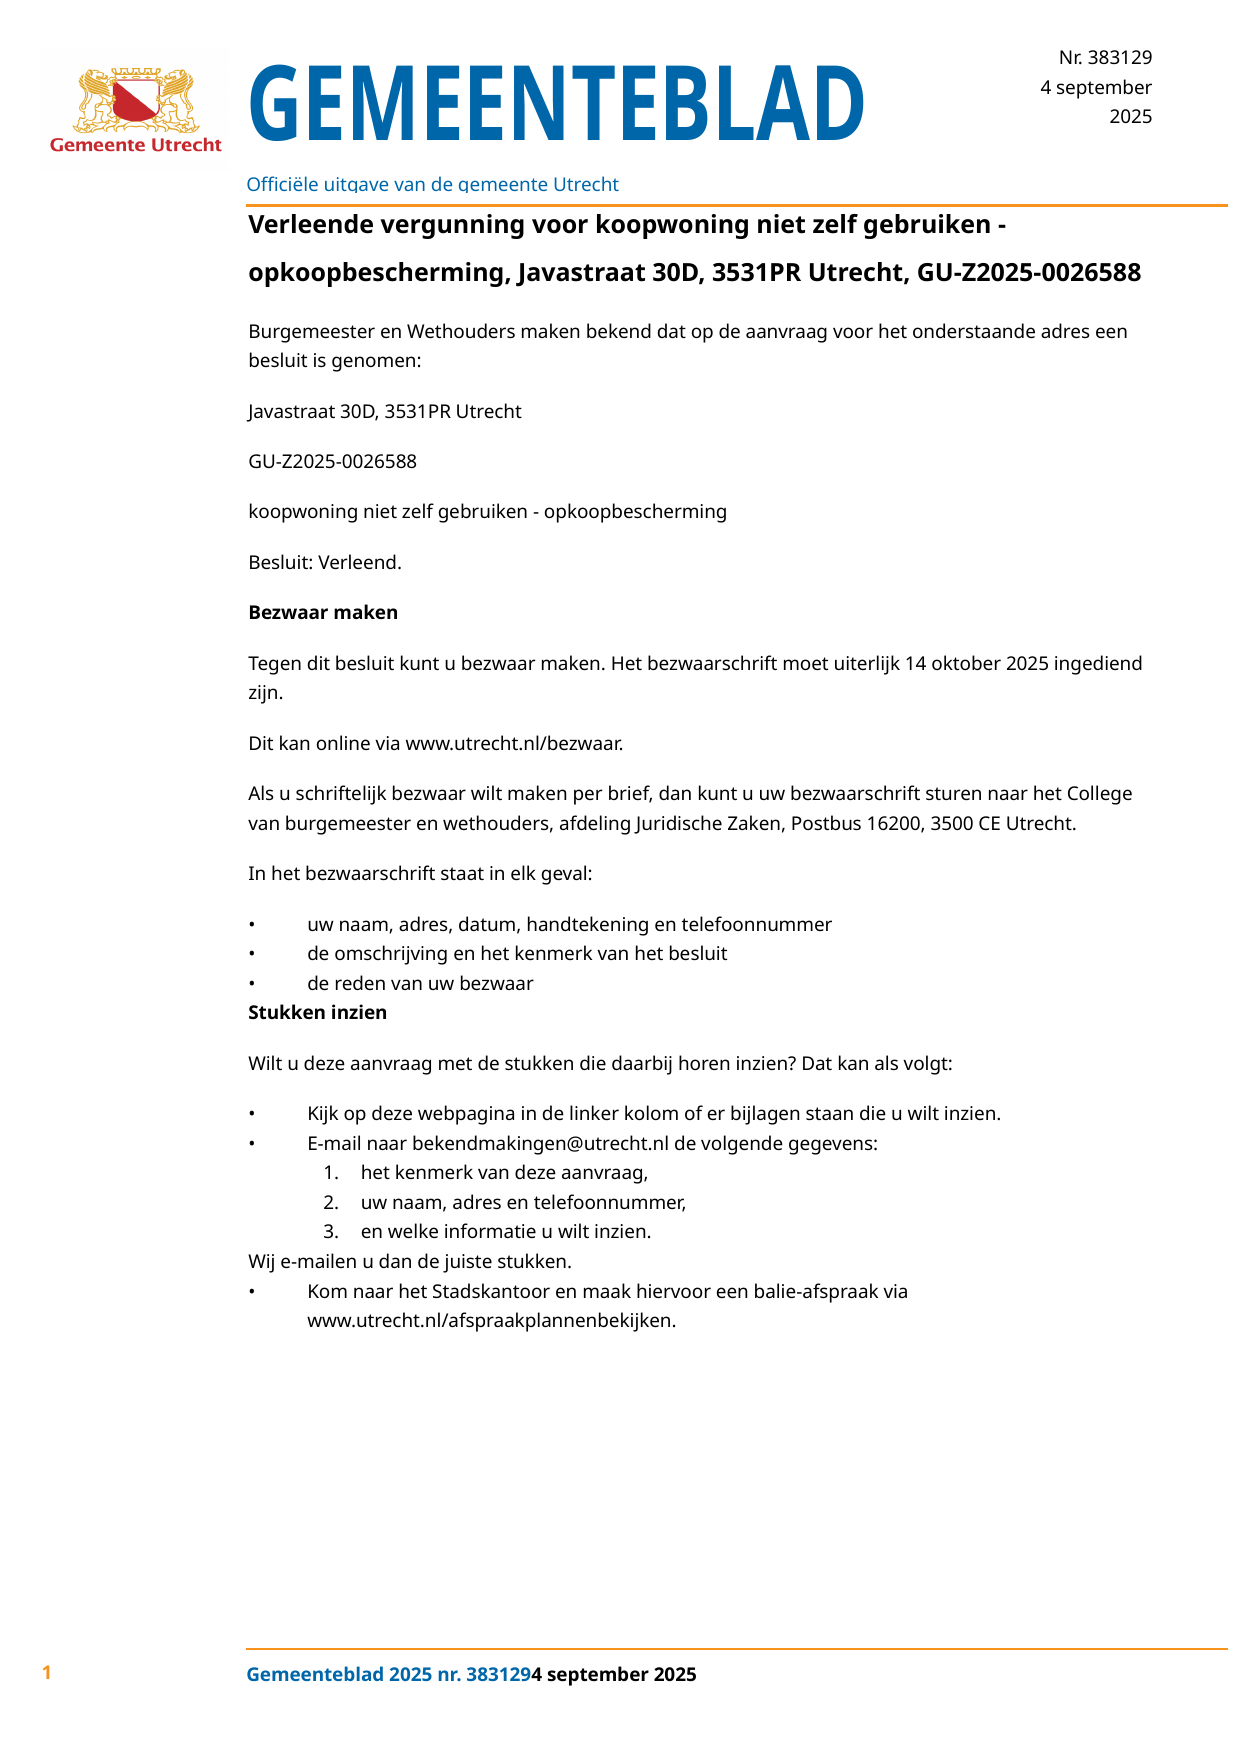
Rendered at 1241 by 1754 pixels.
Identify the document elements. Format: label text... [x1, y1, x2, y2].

text Wij e-mailen u dan de juiste stukken. [248, 1248, 1152, 1274]
list de reden van uw bezwaar [248, 970, 1152, 996]
text Dit kan online via www.utrecht.nl/bezwaar. [248, 730, 1152, 756]
list de omschrijving en het kenmerk van het besluit [248, 940, 1152, 966]
list het kenmerk van deze aanvraag, [323, 1159, 1152, 1185]
text Burgemeester en Wethouders maken bekend dat op de aanvraag voor het onderstaande adres een besluit is genomen: [248, 318, 1152, 373]
text Javastraat 30D, 3531PR Utrecht [248, 398, 1152, 424]
list en welke informatie u wilt inzien. [323, 1219, 1152, 1244]
text Bezwaar maken [248, 599, 1152, 625]
text koopwoning niet zelf gebruiken - opkoopbescherming [248, 499, 1152, 524]
text Stukken inzien [248, 999, 1152, 1025]
text Tegen dit besluit kunt u bezwaar maken. Het bezwaarschrift moet uiterlijk 14 oktober 2025 ingediend zijn. [248, 650, 1152, 705]
text Wilt u deze aanvraag met de stukken die daarbij horen inzien? Dat kan als volgt: [248, 1050, 1152, 1076]
list E-mail naar bekendmakingen@utrecht.nl de volgende gegevens: [248, 1130, 1152, 1156]
text Besluit: Verleend. [248, 549, 1152, 575]
text In het bezwaarschrift staat in elk geval: [248, 860, 1152, 886]
list uw naam, adres, datum, handtekening en telefoonnummer [248, 911, 1152, 937]
list uw naam, adres en telefoonnummer, [323, 1189, 1152, 1215]
picture [41, 47, 231, 172]
list Kijk op deze webpagina in de linker kolom of er bijlagen staan die u wilt inzien. [248, 1100, 1152, 1126]
text Verleende vergunning voor koopwoning niet zelf gebruiken - opkoopbescherming, Javastraat 30D, 3531PR Utrecht, GU-Z2025-0026588 [248, 207, 1152, 288]
list Kom naar het Stadskantoor en maak hiervoor een balie-afspraak via www.utrecht.nl/afspraakplannenbekijken. [248, 1278, 1152, 1333]
text GU-Z2025-0026588 [248, 448, 1152, 474]
text Als u schriftelijk bezwaar wilt maken per brief, dan kunt u uw bezwaarschrift sturen naar het College van burgemeester en wethouders, afdeling Juridische Zaken, Postbus 16200, 3500 CE Utrecht. [248, 780, 1152, 836]
